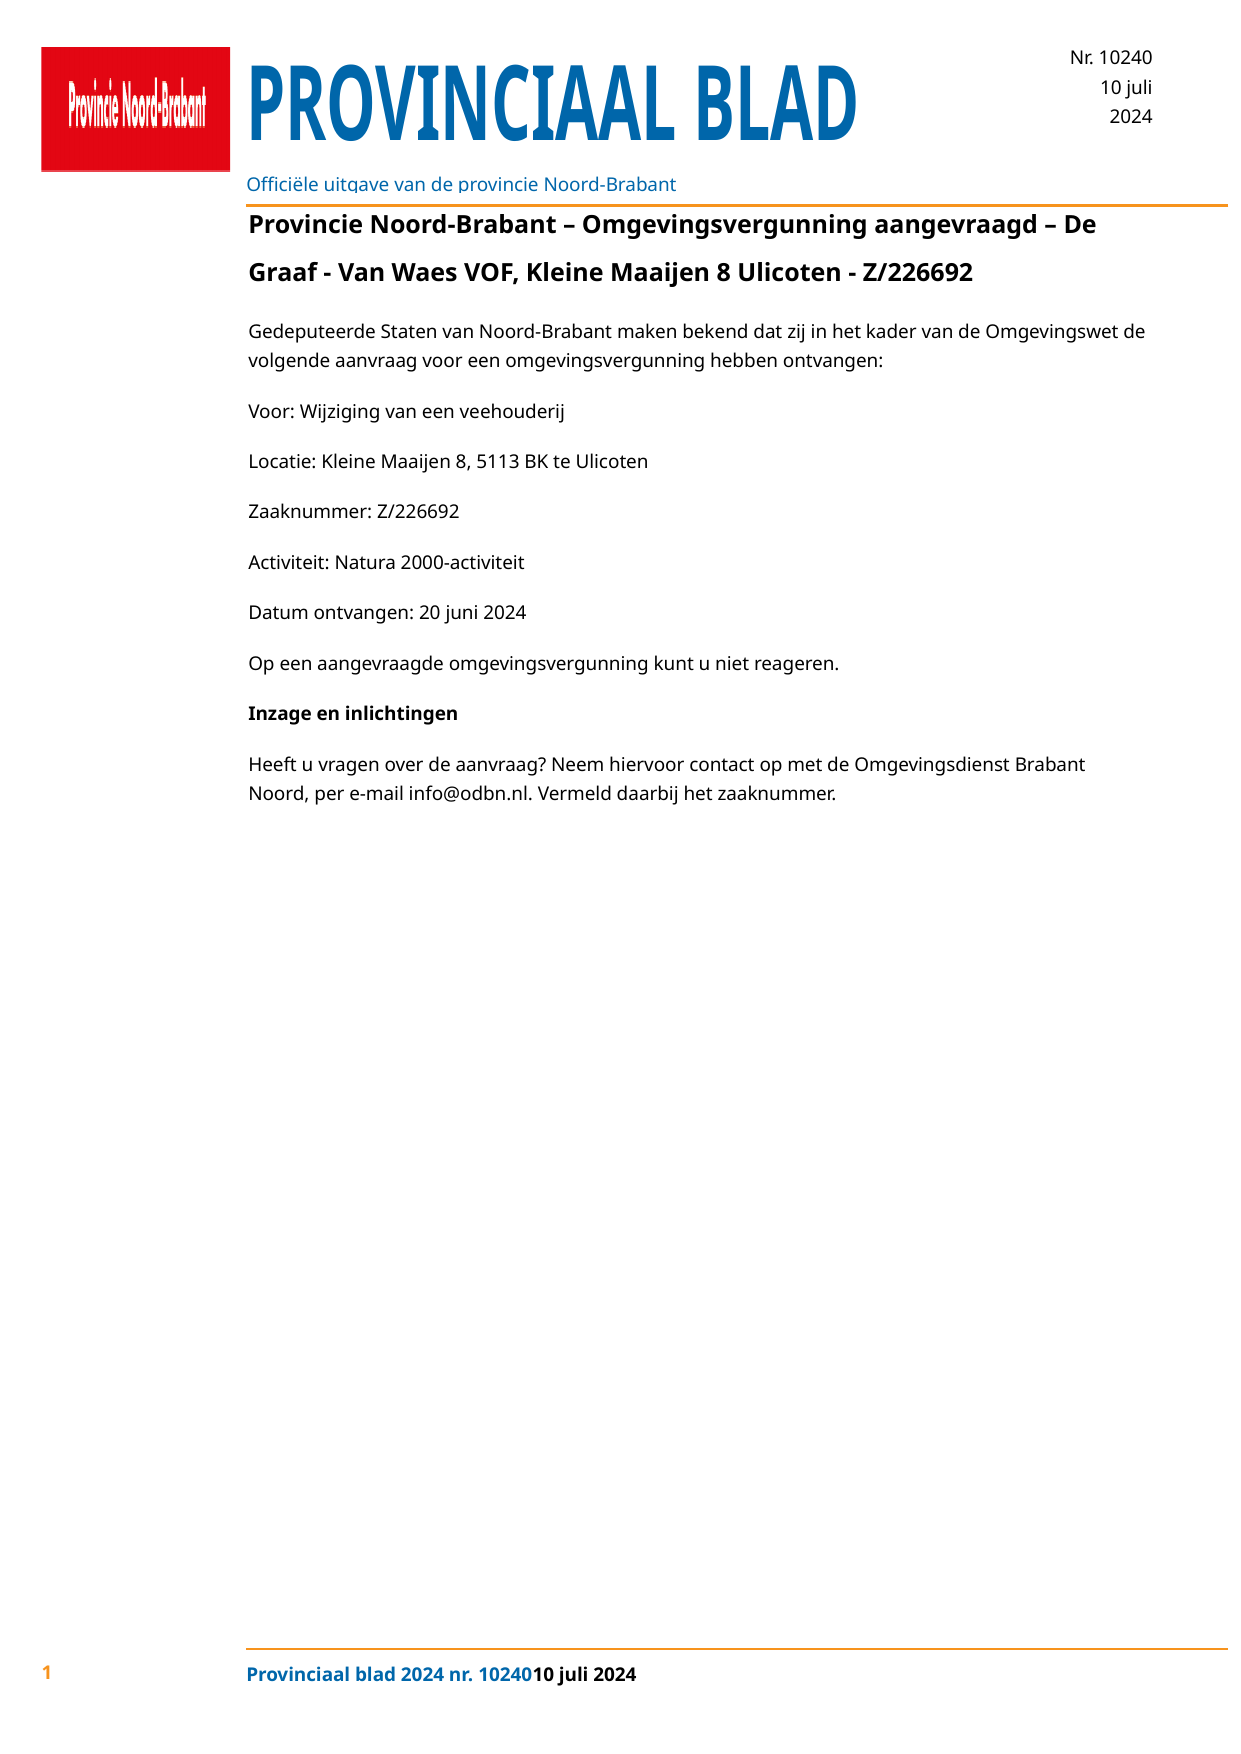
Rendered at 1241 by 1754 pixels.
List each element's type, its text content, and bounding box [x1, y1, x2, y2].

text Gedeputeerde Staten van Noord-Brabant maken bekend dat zij in het kader van de Omgevingswet de volgende aanvraag voor een omgevingsvergunning hebben ontvangen: [248, 318, 1152, 373]
text Provincie Noord-Brabant – Omgevingsvergunning aangevraagd – De Graaf - Van Waes VOF, Kleine Maaijen 8 Ulicoten - Z/226692 [248, 207, 1152, 288]
text Heeft u vragen over de aanvraag? Neem hiervoor contact op met de Omgevingsdienst Brabant Noord, per e-mail info@odbn.nl. Vermeld daarbij het zaaknummer. [248, 751, 1152, 806]
text Locatie: Kleine Maaijen 8, 5113 BK te Ulicoten [248, 448, 1152, 474]
text Op een aangevraagde omgevingsvergunning kunt u niet reageren. [248, 650, 1152, 676]
text Activiteit: Natura 2000-activiteit [248, 549, 1152, 575]
text Zaaknummer: Z/226692 [248, 499, 1152, 524]
text Voor: Wijziging van een veehouderij [248, 398, 1152, 424]
picture [41, 47, 231, 172]
text Datum ontvangen: 20 juni 2024 [248, 599, 1152, 625]
text Inzage en inlichtingen [248, 700, 1152, 726]
